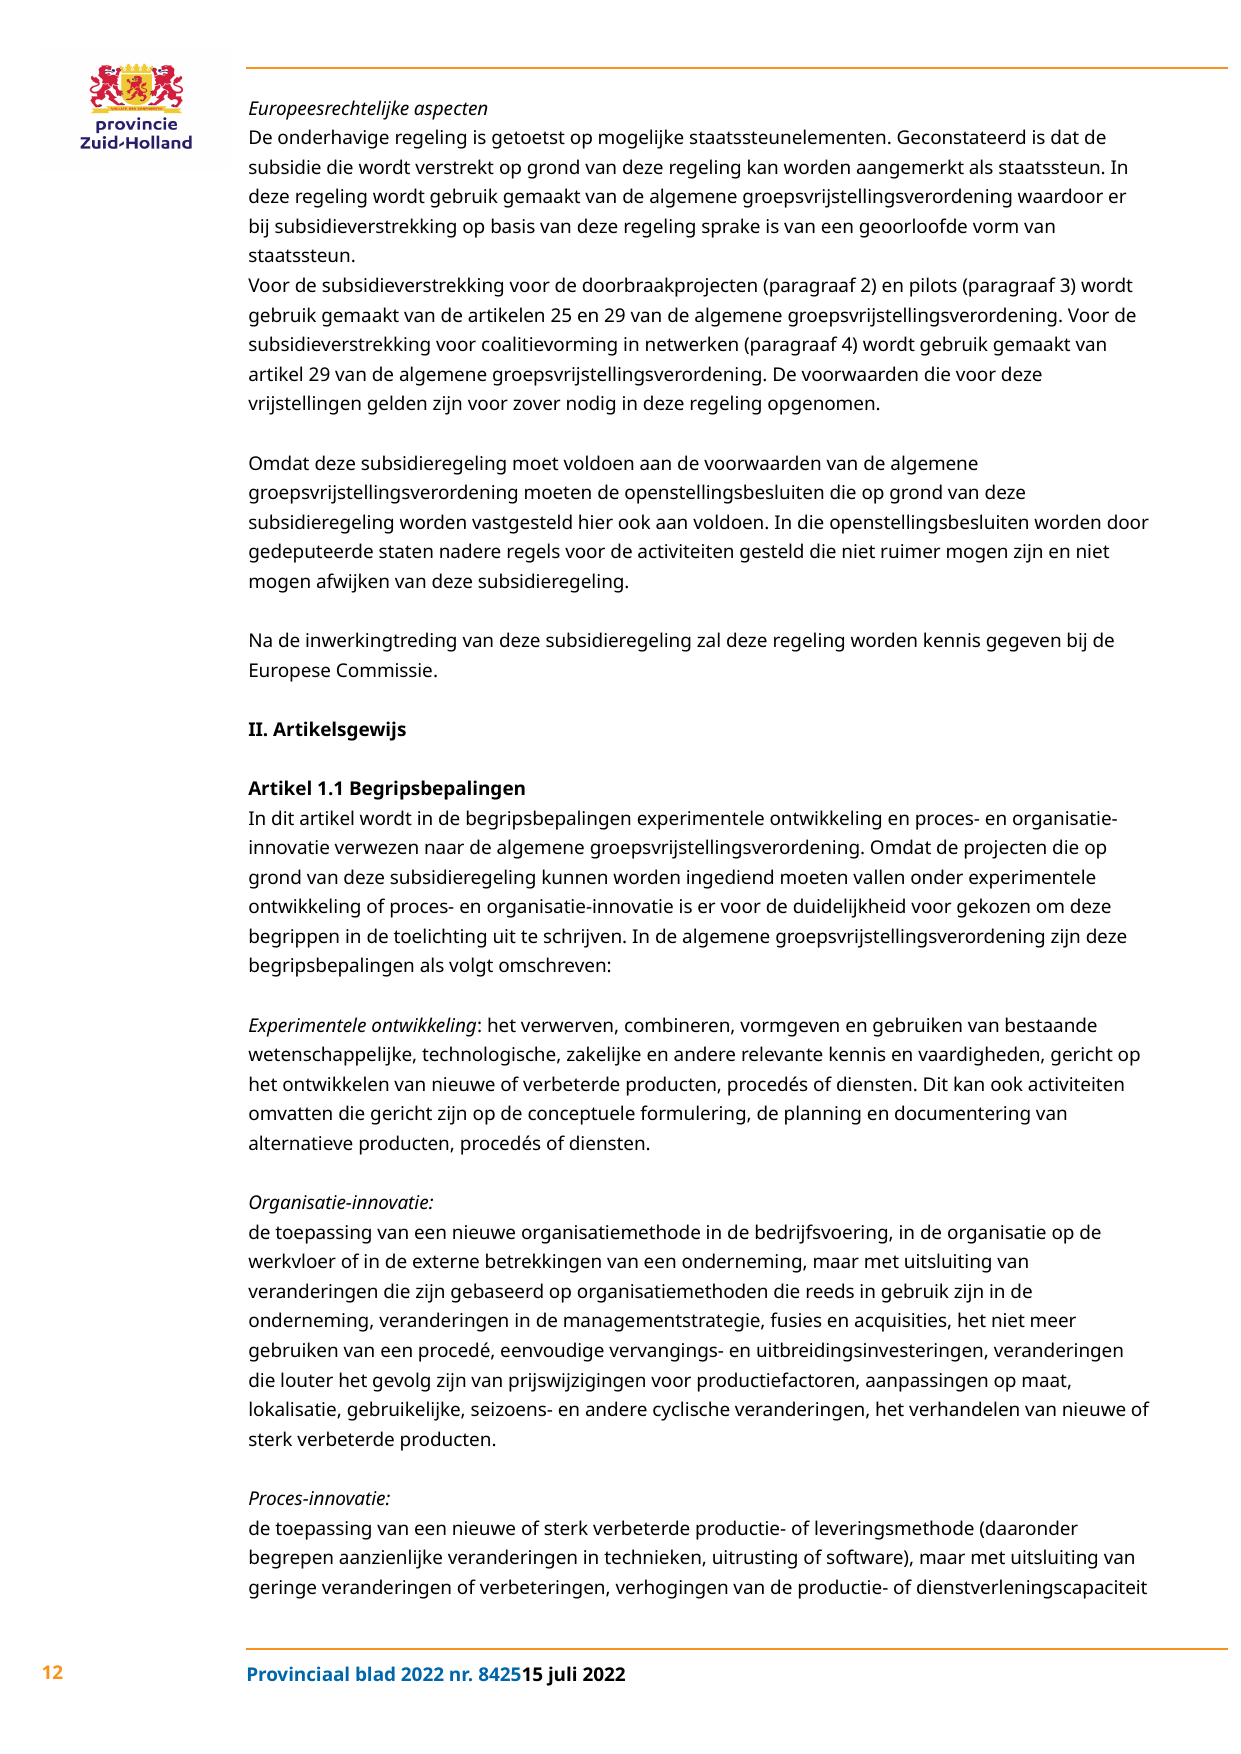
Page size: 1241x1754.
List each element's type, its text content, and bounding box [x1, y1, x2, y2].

text de toepassing van een nieuwe organisatiemethode in de bedrijfsvoering, in de organisatie op de werkvloer of in de externe betrekkingen van een onderneming, maar met uitsluiting van veranderingen die zijn gebaseerd op organisatiemethoden die reeds in gebruik zijn in de onderneming, veranderingen in de managementstrategie, fusies en acquisities, het niet meer gebruiken van een procedé, eenvoudige vervangings- en uitbreidingsinvesteringen, veranderingen die louter het gevolg zijn van prijswijzigingen voor productiefactoren, aanpassingen op maat, lokalisatie, gebruikelijke, seizoens- en andere cyclische veranderingen, het verhandelen van nieuwe of sterk verbeterde producten. [248, 1219, 1152, 1452]
text Organisatie-innovatie: [248, 1189, 1152, 1215]
text Voor de subsidieverstrekking voor de doorbraakprojecten (paragraaf 2) en pilots (paragraaf 3) wordt gebruik gemaakt van de artikelen 25 en 29 van de algemene groepsvrijstellingsverordening. Voor de subsidieverstrekking voor coalitievorming in netwerken (paragraaf 4) wordt gebruik gemaakt van artikel 29 van de algemene groepsvrijstellingsverordening. De voorwaarden die voor deze vrijstellingen gelden zijn voor zover nodig in deze regeling opgenomen. [248, 272, 1152, 416]
text Experimentele ontwikkeling: het verwerven, combineren, vormgeven en gebruiken van bestaande wetenschappelijke, technologische, zakelijke en andere relevante kennis en vaardigheden, gericht op het ontwikkelen van nieuwe of verbeterde producten, procedés of diensten. Dit kan ook activiteiten omvatten die gericht zijn op de conceptuele formulering, de planning en documentering van alternatieve producten, procedés of diensten. [248, 1012, 1152, 1156]
text Europeesrechtelijke aspecten [248, 95, 1152, 121]
text Omdat deze subsidieregeling moet voldoen aan de voorwaarden van de algemene groepsvrijstellingsverordening moeten de openstellingsbesluiten die op grond van deze subsidieregeling worden vastgesteld hier ook aan voldoen. In die openstellingsbesluiten worden door gedeputeerde staten nadere regels voor de activiteiten gesteld die niet ruimer mogen zijn en niet mogen afwijken van deze subsidieregeling. [248, 450, 1152, 594]
text In dit artikel wordt in de begripsbepalingen experimentele ontwikkeling en proces- en organisatie-innovatie verwezen naar de algemene groepsvrijstellingsverordening. Omdat de projecten die op grond van deze subsidieregeling kunnen worden ingediend moeten vallen onder experimentele ontwikkeling of proces- en organisatie-innovatie is er voor de duidelijkheid voor gekozen om deze begrippen in de toelichting uit te schrijven. In de algemene groepsvrijstellingsverordening zijn deze begripsbepalingen als volgt omschreven: [248, 805, 1152, 978]
text Proces-innovatie: [248, 1485, 1152, 1511]
text Na de inwerkingtreding van deze subsidieregeling zal deze regeling worden kennis gegeven bij de Europese Commissie. [248, 627, 1152, 683]
picture [41, 47, 231, 172]
text de toepassing van een nieuwe of sterk verbeterde productie- of leveringsmethode (daaronder begrepen aanzienlijke veranderingen in technieken, uitrusting of software), maar met uitsluiting van geringe veranderingen of verbeteringen, verhogingen van de productie- of dienstverleningscapaciteit [248, 1515, 1152, 1600]
text Artikel 1.1 Begripsbepalingen [248, 775, 1152, 801]
text II. Artikelsgewijs [248, 716, 1152, 742]
text De onderhavige regeling is getoetst op mogelijke staatssteunelementen. Geconstateerd is dat de subsidie die wordt verstrekt op grond van deze regeling kan worden aangemerkt als staatssteun. In deze regeling wordt gebruik gemaakt van de algemene groepsvrijstellingsverordening waardoor er bij subsidieverstrekking op basis van deze regeling sprake is van een geoorloofde vorm van staatssteun. [248, 124, 1152, 268]
